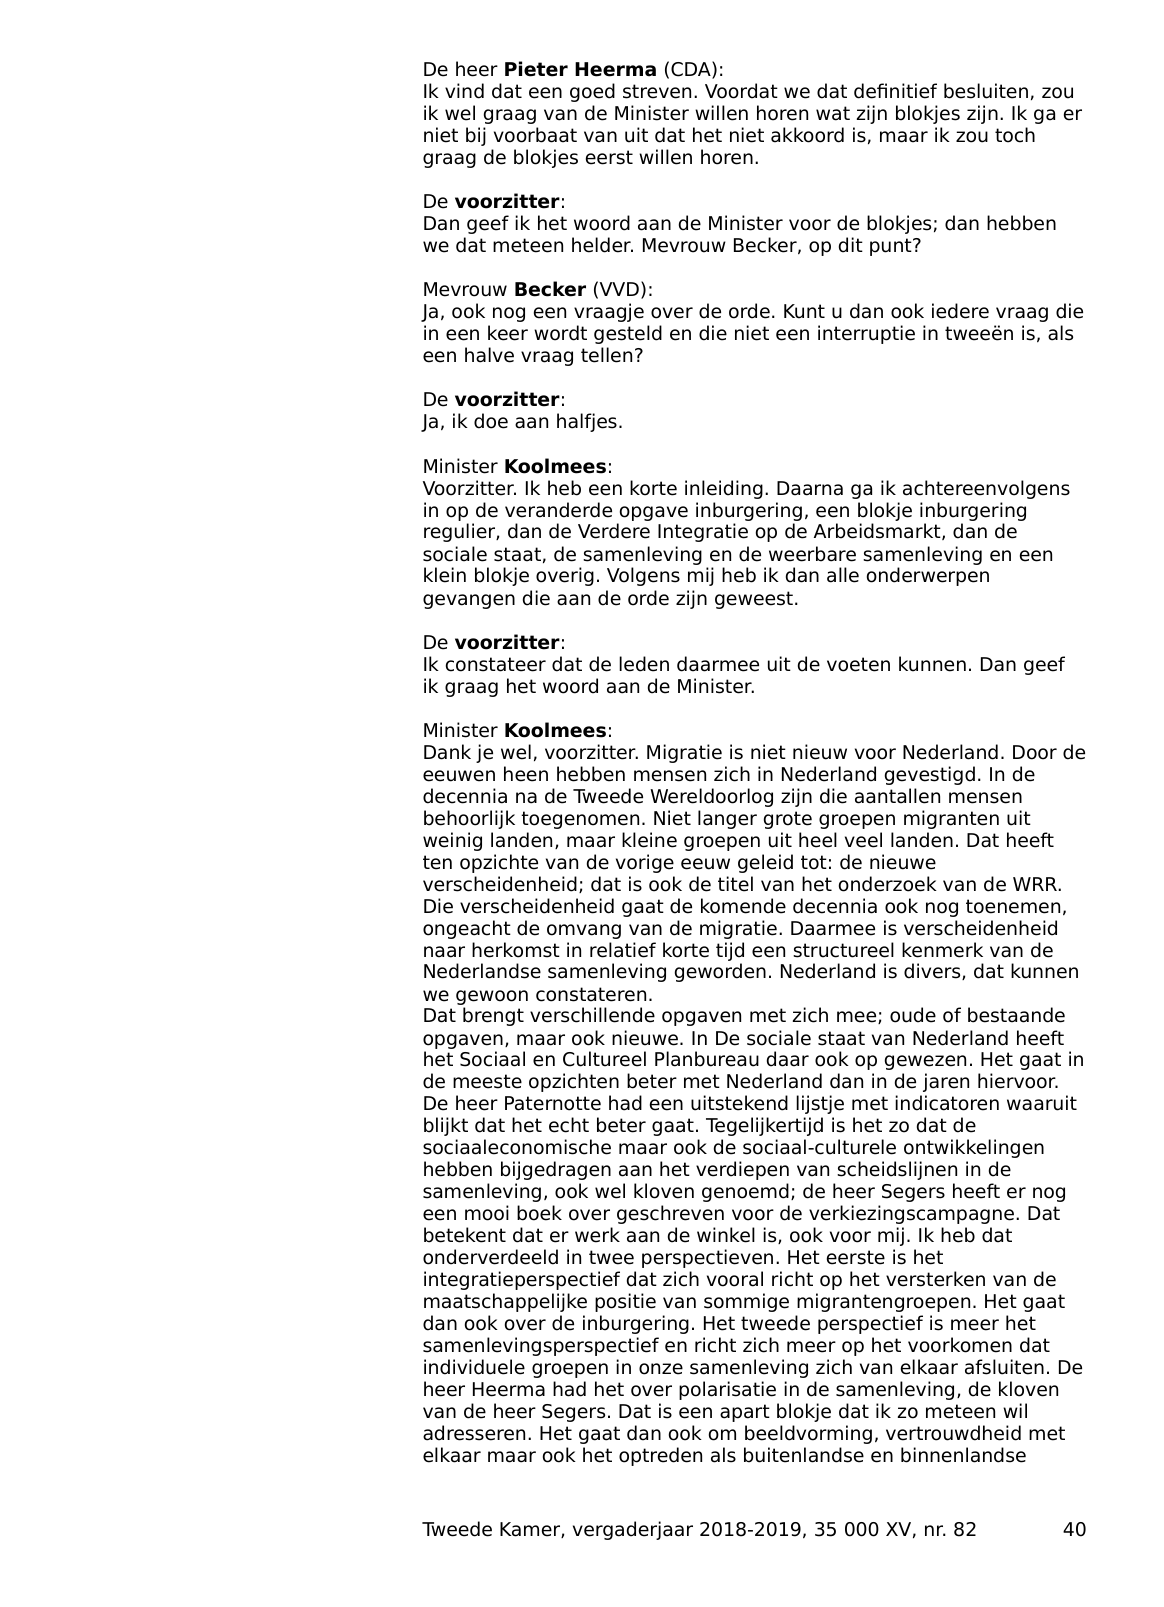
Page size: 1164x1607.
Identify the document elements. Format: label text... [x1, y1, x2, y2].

text De heer Pieter Heerma (CDA): [422, 59, 1087, 81]
text Dat brengt verschillende opgaven met zich mee; oude of bestaande opgaven, maar ook nieuwe. In De sociale staat van Nederland heeft het Sociaal en Cultureel Planbureau daar ook op gewezen. Het gaat in de meeste opzichten beter met Nederland dan in de jaren hiervoor. De heer Paternotte had een uitstekend lijstje met indicatoren waaruit blijkt dat het echt beter gaat. Tegelijkertijd is het zo dat de sociaaleconomische maar ook de sociaal-culturele ontwikkelingen hebben bijgedragen aan het verdiepen van scheidslijnen in de samenleving, ook wel kloven genoemd; de heer Segers heeft er nog een mooi boek over geschreven voor de verkiezingscampagne. Dat betekent dat er werk aan de winkel is, ook voor mij. Ik heb dat onderverdeeld in twee perspectieven. Het eerste is het integratieperspectief dat zich vooral richt op het versterken van de maatschappelijke positie van sommige migrantengroepen. Het gaat dan ook over de inburgering. Het tweede perspectief is meer het samenlevingsperspectief en richt zich meer op het voorkomen dat individuele groepen in onze samenleving zich van elkaar afsluiten. De heer Heerma had het over polarisatie in de samenleving, de kloven van de heer Segers. Dat is een apart blokje dat ik zo meteen wil adresseren. Het gaat dan ook om beeldvorming, vertrouwdheid met elkaar maar ook het optreden als buitenlandse en binnenlandse [422, 1005, 1087, 1467]
text De voorzitter: [422, 632, 1087, 653]
text Minister Koolmees: [422, 720, 1087, 742]
text Mevrouw Becker (VVD): [422, 279, 1087, 301]
text Voorzitter. Ik heb een korte inleiding. Daarna ga ik achtereenvolgens in op de veranderde opgave inburgering, een blokje inburgering regulier, dan de Verdere Integratie op de Arbeidsmarkt, dan de sociale staat, de samenleving en de weerbare samenleving en een klein blokje overig. Volgens mij heb ik dan alle onderwerpen gevangen die aan de orde zijn geweest. [422, 477, 1087, 609]
text Ja, ook nog een vraagje over de orde. Kunt u dan ook iedere vraag die in een keer wordt gesteld en die niet een interruptie in tweeën is, als een halve vraag tellen? [422, 301, 1087, 367]
text Minister Koolmees: [422, 456, 1087, 477]
text Dan geef ik het woord aan de Minister voor de blokjes; dan hebben we dat meteen helder. Mevrouw Becker, op dit punt? [422, 213, 1087, 257]
text Ik constateer dat de leden daarmee uit de voeten kunnen. Dan geef ik graag het woord aan de Minister. [422, 653, 1087, 697]
text De voorzitter: [422, 191, 1087, 213]
text Ja, ik doe aan halfjes. [422, 411, 1087, 433]
text Ik vind dat een goed streven. Voordat we dat definitief besluiten, zou ik wel graag van de Minister willen horen wat zijn blokjes zijn. Ik ga er niet bij voorbaat van uit dat het niet akkoord is, maar ik zou toch graag de blokjes eerst willen horen. [422, 81, 1087, 169]
text Dank je wel, voorzitter. Migratie is niet nieuw voor Nederland. Door de eeuwen heen hebben mensen zich in Nederland gevestigd. In de decennia na de Tweede Wereldoorlog zijn die aantallen mensen behoorlijk toegenomen. Niet langer grote groepen migranten uit weinig landen, maar kleine groepen uit heel veel landen. Dat heeft ten opzichte van de vorige eeuw geleid tot: de nieuwe verscheidenheid; dat is ook de titel van het onderzoek van de WRR. Die verscheidenheid gaat de komende decennia ook nog toenemen, ongeacht de omvang van de migratie. Daarmee is verscheidenheid naar herkomst in relatief korte tijd een structureel kenmerk van de Nederlandse samenleving geworden. Nederland is divers, dat kunnen we gewoon constateren. [422, 742, 1087, 1005]
text De voorzitter: [422, 389, 1087, 411]
